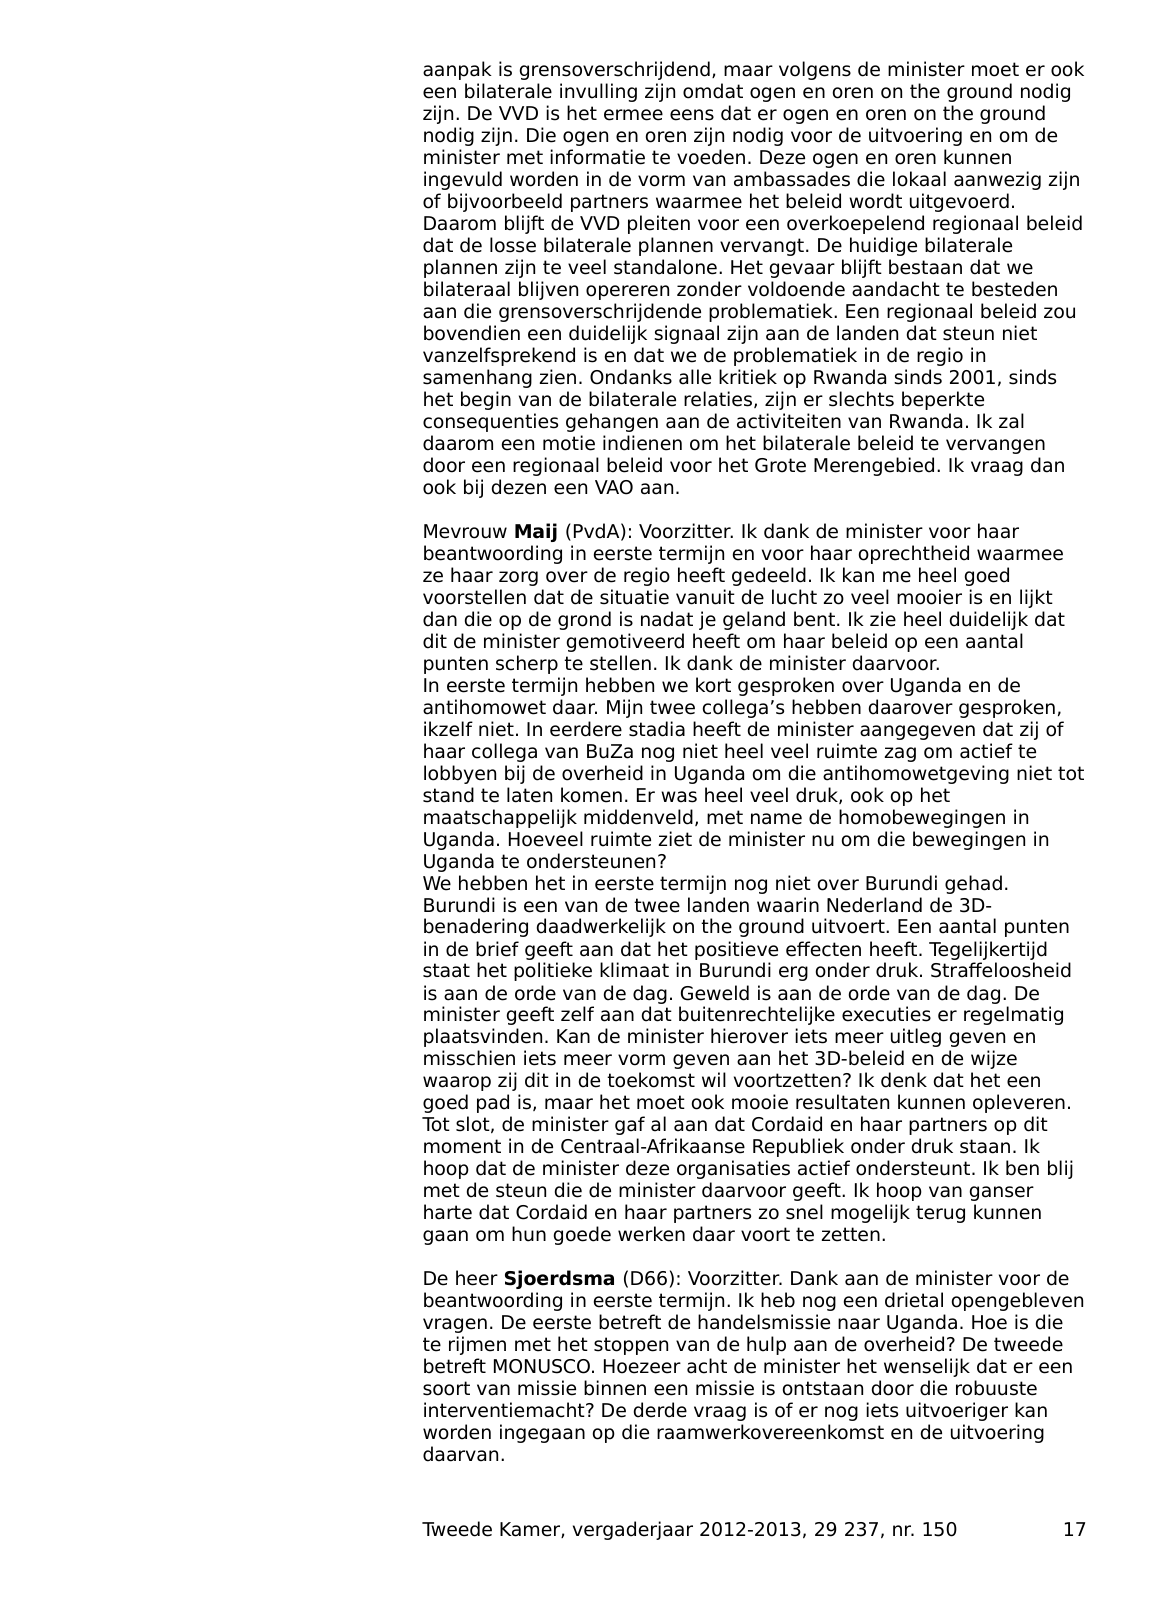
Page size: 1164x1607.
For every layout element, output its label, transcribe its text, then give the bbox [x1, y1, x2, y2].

text Mevrouw Maij (PvdA): Voorzitter. Ik dank de minister voor haar beantwoording in eerste termijn en voor haar oprechtheid waarmee ze haar zorg over de regio heeft gedeeld. Ik kan me heel goed voorstellen dat de situatie vanuit de lucht zo veel mooier is en lijkt dan die op de grond is nadat je geland bent. Ik zie heel duidelijk dat dit de minister gemotiveerd heeft om haar beleid op een aantal punten scherp te stellen. Ik dank de minister daarvoor. [422, 521, 1087, 675]
text aanpak is grensoverschrijdend, maar volgens de minister moet er ook een bilaterale invulling zijn omdat ogen en oren on the ground nodig zijn. De VVD is het ermee eens dat er ogen en oren on the ground nodig zijn. Die ogen en oren zijn nodig voor de uitvoering en om de minister met informatie te voeden. Deze ogen en oren kunnen ingevuld worden in de vorm van ambassades die lokaal aanwezig zijn of bijvoorbeeld partners waarmee het beleid wordt uitgevoerd. [422, 59, 1087, 213]
text De heer Sjoerdsma (D66): Voorzitter. Dank aan de minister voor de beantwoording in eerste termijn. Ik heb nog een drietal opengebleven vragen. De eerste betreft de handelsmissie naar Uganda. Hoe is die te rijmen met het stoppen van de hulp aan de overheid? De tweede betreft MONUSCO. Hoezeer acht de minister het wenselijk dat er een soort van missie binnen een missie is ontstaan door die robuuste interventiemacht? De derde vraag is of er nog iets uitvoeriger kan worden ingegaan op die raamwerkovereenkomst en de uitvoering daarvan. [422, 1268, 1087, 1466]
text Daarom blijft de VVD pleiten voor een overkoepelend regionaal beleid dat de losse bilaterale plannen vervangt. De huidige bilaterale plannen zijn te veel standalone. Het gevaar blijft bestaan dat we bilateraal blijven opereren zonder voldoende aandacht te besteden aan die grensoverschrijdende problematiek. Een regionaal beleid zou bovendien een duidelijk signaal zijn aan de landen dat steun niet vanzelfsprekend is en dat we de problematiek in de regio in samenhang zien. Ondanks alle kritiek op Rwanda sinds 2001, sinds het begin van de bilaterale relaties, zijn er slechts beperkte consequenties gehangen aan de activiteiten van Rwanda. Ik zal daarom een motie indienen om het bilaterale beleid te vervangen door een regionaal beleid voor het Grote Merengebied. Ik vraag dan ook bij dezen een VAO aan. [422, 213, 1087, 499]
text We hebben het in eerste termijn nog niet over Burundi gehad. Burundi is een van de twee landen waarin Nederland de 3D-benadering daadwerkelijk on the ground uitvoert. Een aantal punten in de brief geeft aan dat het positieve effecten heeft. Tegelijkertijd staat het politieke klimaat in Burundi erg onder druk. Straffeloosheid is aan de orde van de dag. Geweld is aan de orde van de dag. De minister geeft zelf aan dat buitenrechtelijke executies er regelmatig plaatsvinden. Kan de minister hierover iets meer uitleg geven en misschien iets meer vorm geven aan het 3D-beleid en de wijze waarop zij dit in de toekomst wil voortzetten? Ik denk dat het een goed pad is, maar het moet ook mooie resultaten kunnen opleveren. [422, 872, 1087, 1114]
text In eerste termijn hebben we kort gesproken over Uganda en de antihomowet daar. Mijn twee collega’s hebben daarover gesproken, ikzelf niet. In eerdere stadia heeft de minister aangegeven dat zij of haar collega van BuZa nog niet heel veel ruimte zag om actief te lobbyen bij de overheid in Uganda om die antihomowetgeving niet tot stand te laten komen. Er was heel veel druk, ook op het maatschappelijk middenveld, met name de homobewegingen in Uganda. Hoeveel ruimte ziet de minister nu om die bewegingen in Uganda te ondersteunen? [422, 675, 1087, 872]
text Tot slot, de minister gaf al aan dat Cordaid en haar partners op dit moment in de Centraal-Afrikaanse Republiek onder druk staan. Ik hoop dat de minister deze organisaties actief ondersteunt. Ik ben blij met de steun die de minister daarvoor geeft. Ik hoop van ganser harte dat Cordaid en haar partners zo snel mogelijk terug kunnen gaan om hun goede werken daar voort te zetten. [422, 1114, 1087, 1246]
